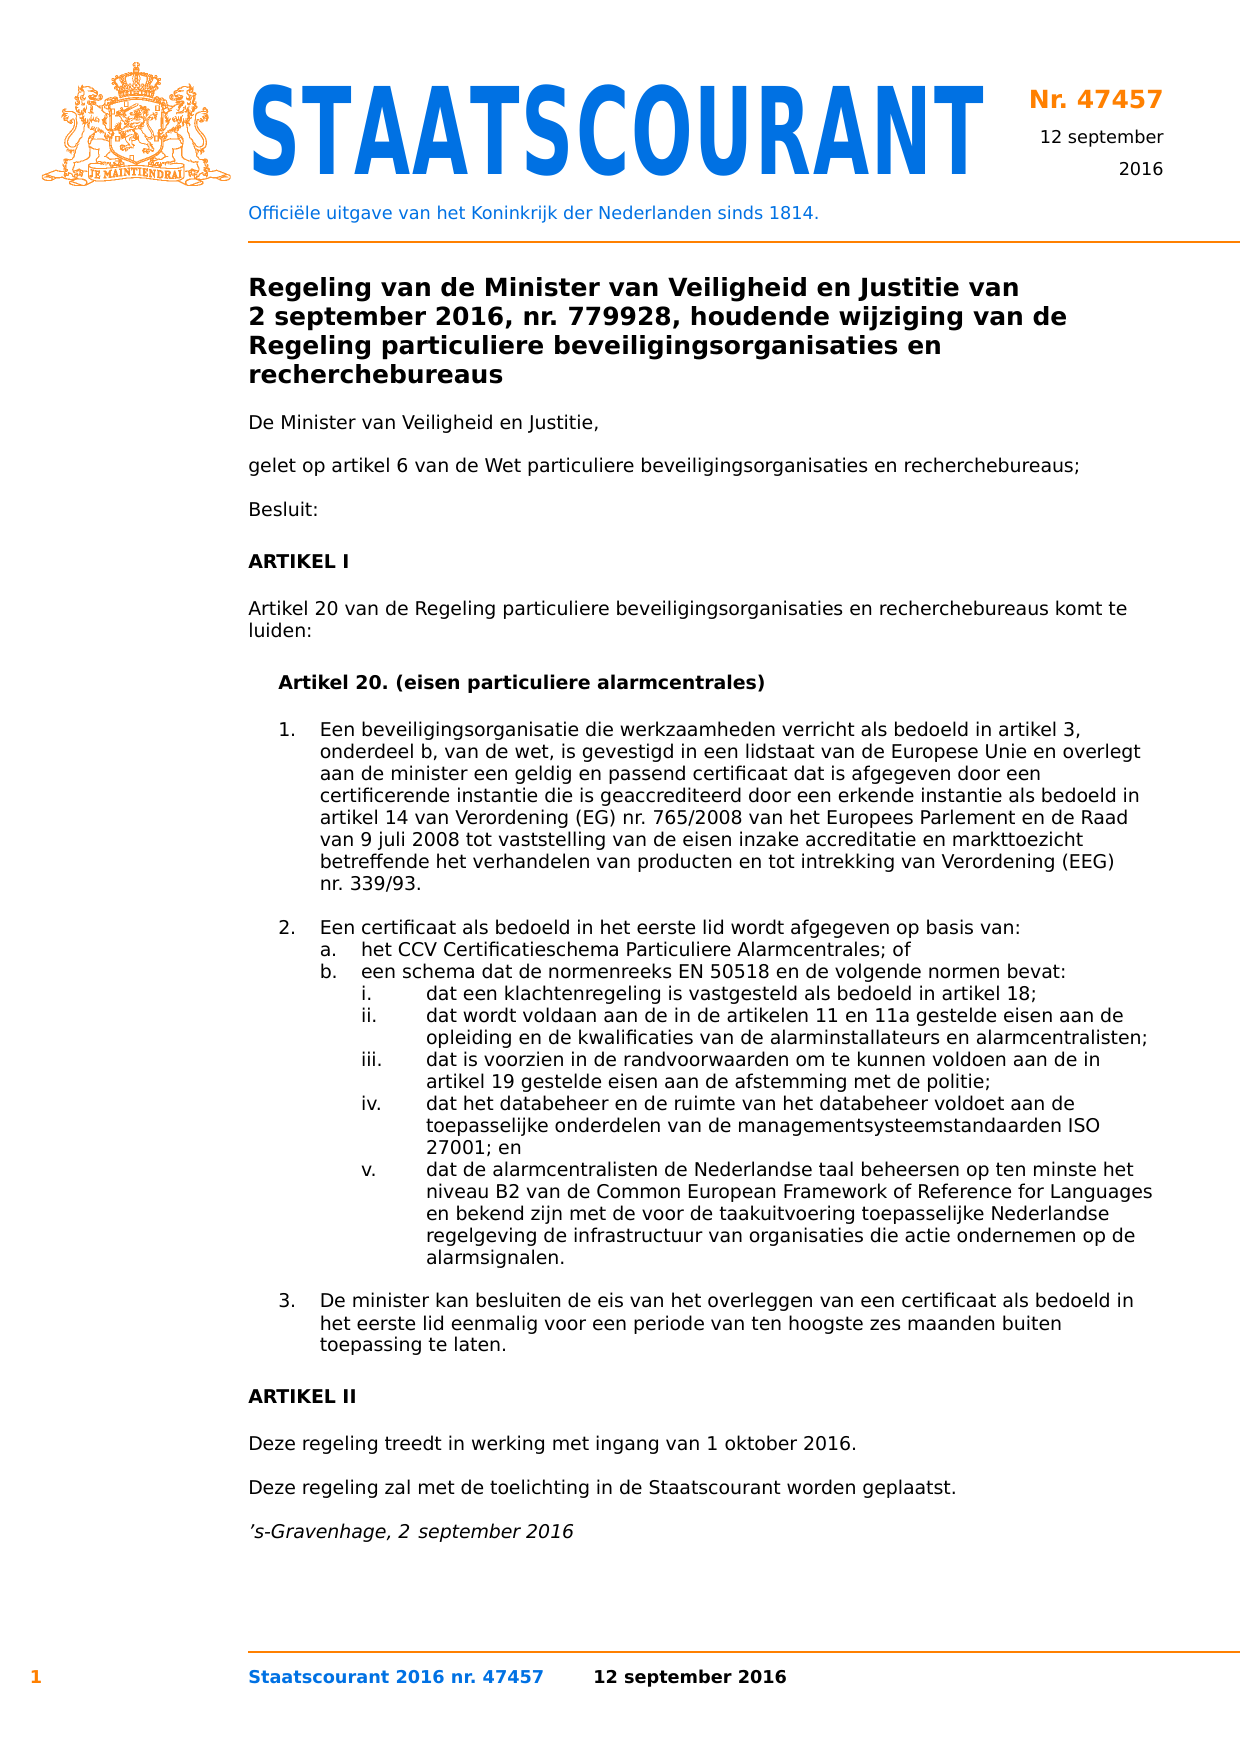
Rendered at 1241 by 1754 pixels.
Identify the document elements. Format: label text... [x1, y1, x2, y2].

text ii. dat wordt voldaan aan de in de artikelen 11 en 11a gestelde eisen aan de opleiding en de kwalificaties van de alarminstallateurs en alarmcentralisten; [361, 1005, 1163, 1049]
text De Minister van Veiligheid en Justitie, [248, 412, 1163, 433]
subtitle Regeling van de Minister van Veiligheid en Justitie van 2 september 2016, nr. 779928, houdende wijziging van de Regeling particuliere beveiligingsorganisaties en recherchebureaus [248, 273, 1163, 390]
table_cell Officiële uitgave van het Koninkrijk der Nederlanden sinds 1814. [248, 203, 1240, 241]
text a. het CCV Certificatieschema Particuliere Alarmcentrales; of [319, 939, 1163, 961]
table_header Nr. 47457 [998, 62, 1240, 121]
text Deze regeling zal met de toelichting in de Staatscourant worden geplaatst. [248, 1477, 1163, 1499]
subtitle ARTIKEL II [248, 1386, 1163, 1408]
text Besluit: [248, 499, 1163, 521]
text 3. De minister kan besluiten de eis van het overleggen van een certificaat als bedoeld in het eerste lid eenmalig voor een periode van ten hoogste zes maanden buiten toepassing te laten. [278, 1290, 1163, 1356]
text i. dat een klachtenregeling is vastgesteld als bedoeld in artikel 18; [361, 983, 1163, 1005]
text gelet op artikel 6 van de Wet particuliere beveiligingsorganisaties en recherchebureaus; [248, 455, 1163, 477]
picture [41, 62, 231, 186]
text iv. dat het databeheer en de ruimte van het databeheer voldoet aan de toepasselijke onderdelen van de managementsysteemstandaarden ISO 27001; en [361, 1093, 1163, 1159]
text iii. dat is voorzien in de randvoorwaarden om te kunnen voldoen aan de in artikel 19 gestelde eisen aan de afstemming met de politie; [361, 1049, 1163, 1093]
text Artikel 20 van de Regeling particuliere beveiligingsorganisaties en recherchebureaus komt te luiden: [248, 598, 1163, 642]
subtitle ARTIKEL I [248, 551, 1163, 573]
subtitle Artikel 20. (eisen particuliere alarmcentrales) [278, 672, 1163, 694]
text 1. Een beveiligingsorganisatie die werkzaamheden verricht als bedoeld in artikel 3, onderdeel b, van de wet, is gevestigd in een lidstaat van de Europese Unie en overlegt aan de minister een geldig en passend certificaat dat is afgegeven door een certificerende instantie die is geaccrediteerd door een erkende instantie als bedoeld in artikel 14 van Verordening (EG) nr. 765/2008 van het Europees Parlement en de Raad van 9 juli 2008 tot vaststelling van de eisen inzake accreditatie en markttoezicht betreffende het verhandelen van producten en tot intrekking van Verordening (EEG) nr. 339/93. [278, 719, 1163, 895]
table_header [25, 62, 248, 241]
table_cell 2016 [998, 153, 1240, 203]
text 2. Een certificaat als bedoeld in het eerste lid wordt afgegeven op basis van: [278, 917, 1163, 939]
table_cell 12 september [998, 121, 1240, 153]
text b. een schema dat de normenreeks EN 50518 en de volgende normen bevat: [319, 961, 1163, 983]
text Deze regeling treedt in werking met ingang van 1 oktober 2016. [248, 1433, 1163, 1455]
text v. dat de alarmcentralisten de Nederlandse taal beheersen op ten minste het niveau B2 van de Common European Framework of Reference for Languages en bekend zijn met de voor de taakuitvoering toepasselijke Nederlandse regelgeving de infrastructuur van organisaties die actie ondernemen op de alarmsignalen. [361, 1159, 1163, 1268]
table_header STAATSCOURANT [248, 62, 998, 203]
text ’s-Gravenhage, 2 september 2016 [248, 1521, 1163, 1543]
